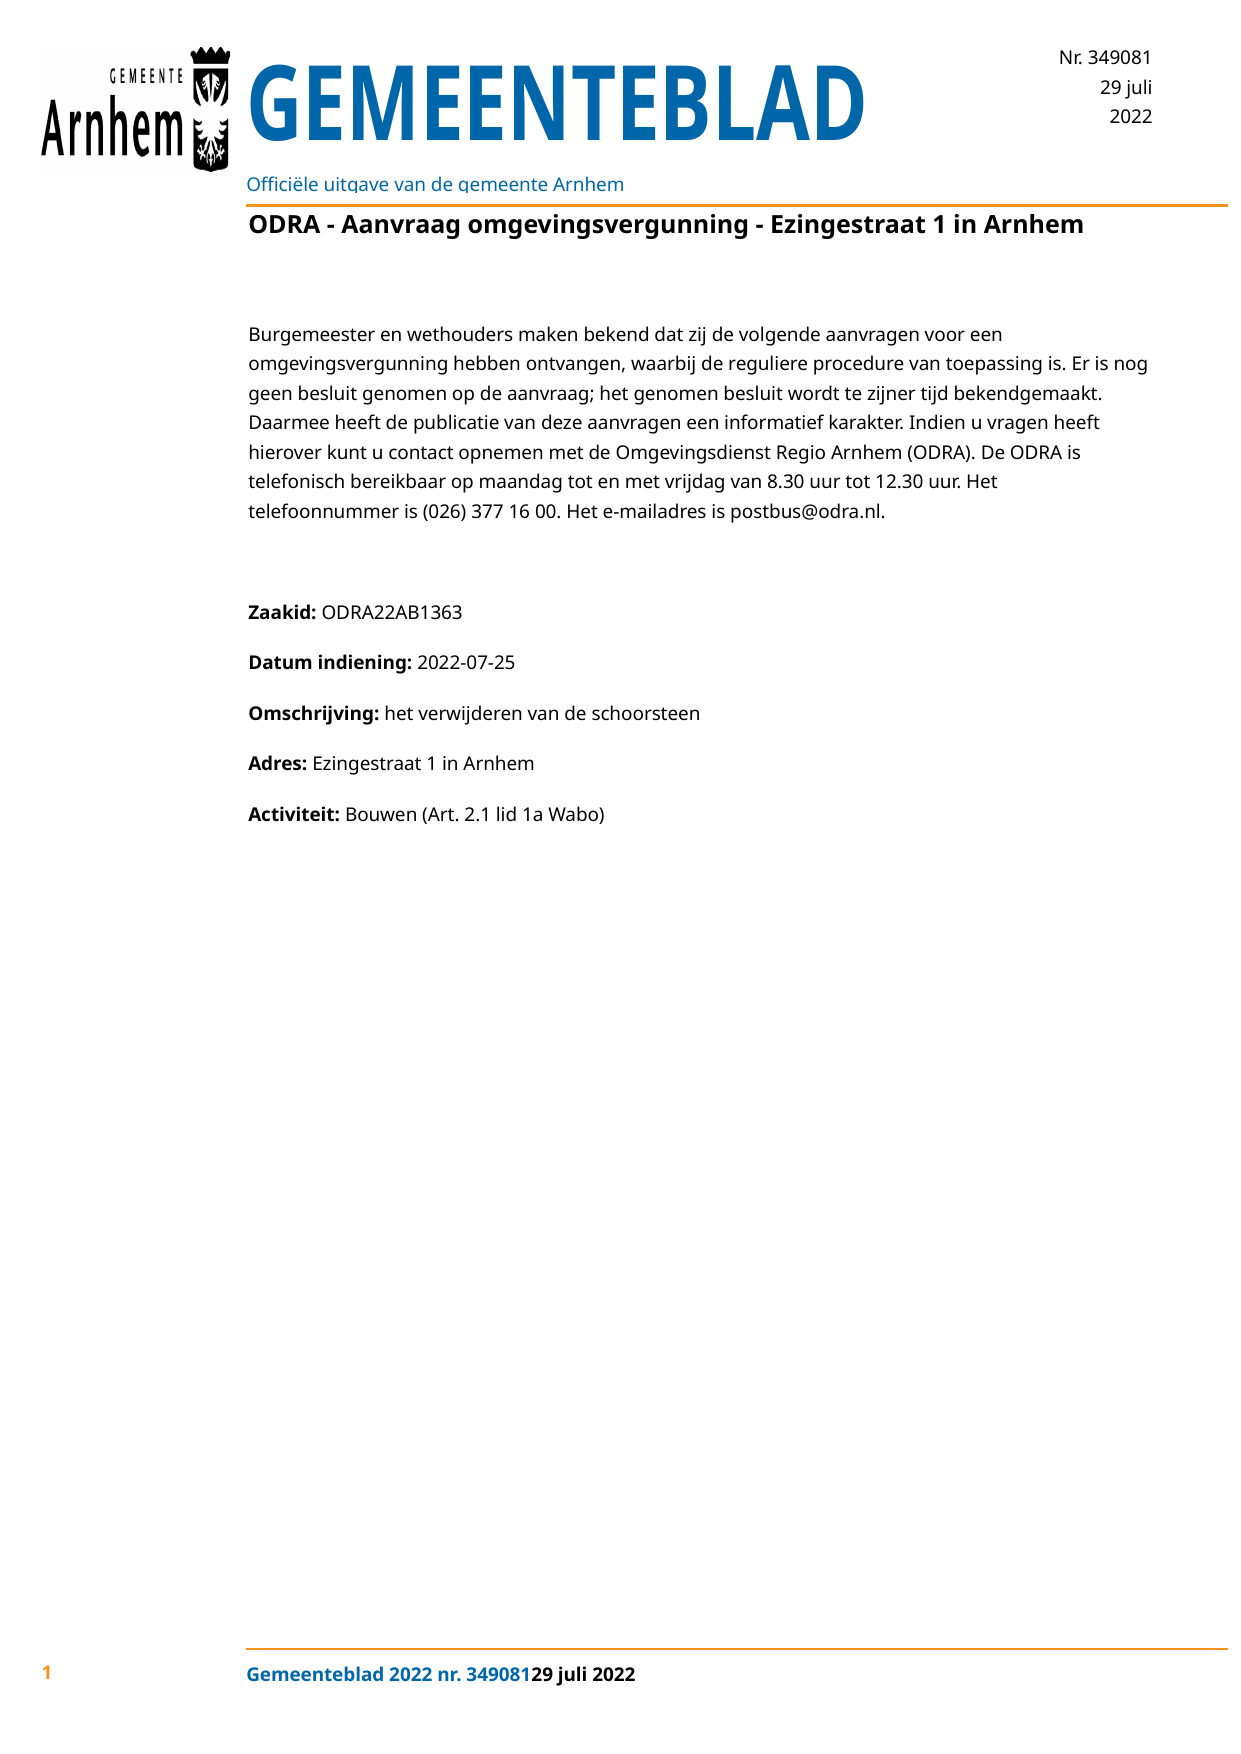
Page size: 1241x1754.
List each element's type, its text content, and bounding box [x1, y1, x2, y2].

text ODRA - Aanvraag omgevingsvergunning - Ezingestraat 1 in Arnhem [248, 207, 1152, 241]
picture [41, 47, 231, 172]
text Activiteit: Bouwen (Art. 2.1 lid 1a Wabo) [248, 801, 1152, 826]
text Adres: Ezingestraat 1 in Arnhem [248, 750, 1152, 776]
text Datum indiening: 2022-07-25 [248, 649, 1152, 675]
text Omschrijving: het verwijderen van de schoorsteen [248, 700, 1152, 726]
text Zaakid: ODRA22AB1363 [248, 599, 1152, 625]
text Burgemeester en wethouders maken bekend dat zij de volgende aanvragen voor een omgevingsvergunning hebben ontvangen, waarbij de reguliere procedure van toepassing is. Er is nog geen besluit genomen op de aanvraag; het genomen besluit wordt te zijner tijd bekendgemaakt. Daarmee heeft de publicatie van deze aanvragen een informatief karakter. Indien u vragen heeft hierover kunt u contact opnemen met de Omgevingsdienst Regio Arnhem (ODRA). De ODRA is telefonisch bereikbaar op maandag tot en met vrijdag van 8.30 uur tot 12.30 uur. Het telefoonnummer is (026) 377 16 00. Het e-mailadres is postbus@odra.nl. [248, 321, 1152, 524]
